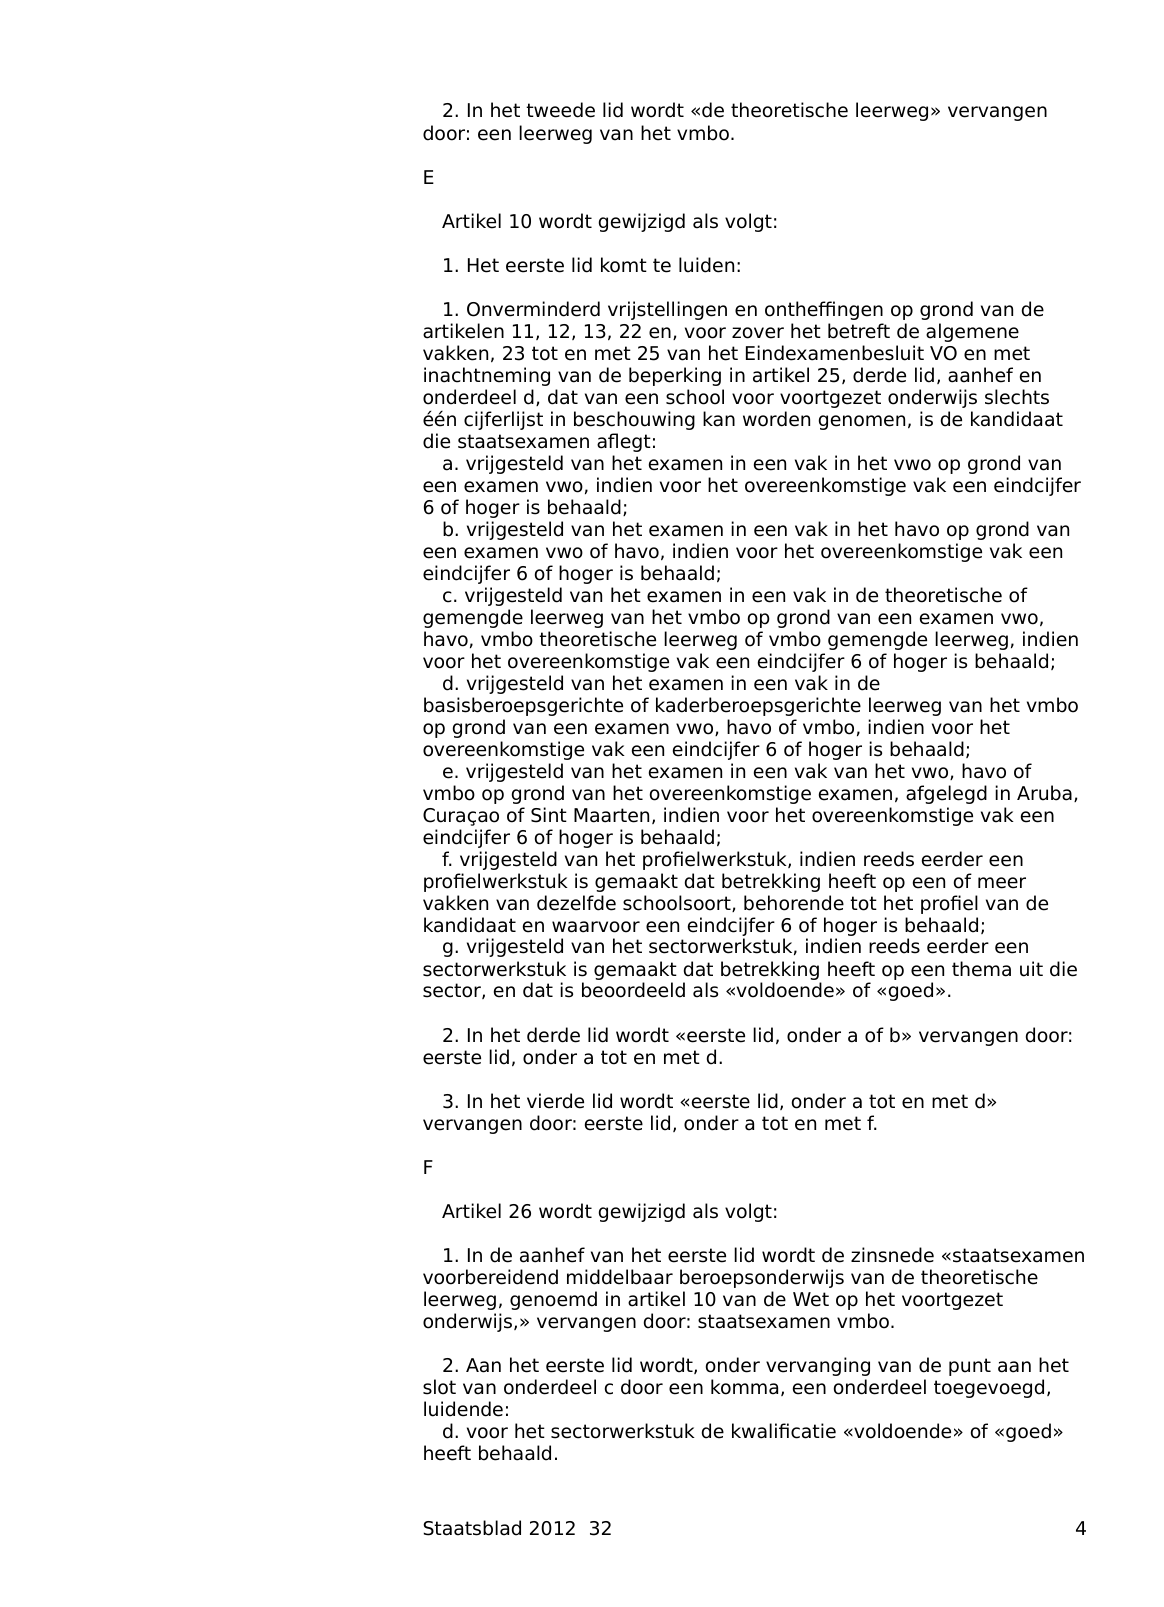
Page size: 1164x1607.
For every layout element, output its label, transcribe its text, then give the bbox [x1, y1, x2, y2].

text 2. In het derde lid wordt «eerste lid, onder a of b» vervangen door: eerste lid, onder a tot en met d. [422, 1024, 1087, 1068]
text c. vrijgesteld van het examen in een vak in de theoretische of gemengde leerweg van het vmbo op grond van een examen vwo, havo, vmbo theoretische leerweg of vmbo gemengde leerweg, indien voor het overeenkomstige vak een eindcijfer 6 of hoger is behaald; [422, 585, 1087, 673]
text E [422, 167, 1087, 188]
text 3. In het vierde lid wordt «eerste lid, onder a tot en met d» vervangen door: eerste lid, onder a tot en met f. [422, 1091, 1087, 1135]
text g. vrijgesteld van het sectorwerkstuk, indien reeds eerder een sectorwerkstuk is gemaakt dat betrekking heeft op een thema uit die sector, en dat is beoordeeld als «voldoende» of «goed». [422, 936, 1087, 1002]
text 1. Het eerste lid komt te luiden: [422, 255, 1087, 277]
text Artikel 10 wordt gewijzigd als volgt: [422, 211, 1087, 233]
text 2. In het tweede lid wordt «de theoretische leerweg» vervangen door: een leerweg van het vmbo. [422, 100, 1087, 144]
text d. vrijgesteld van het examen in een vak in de basisberoepsgerichte of kaderberoepsgerichte leerweg van het vmbo op grond van een examen vwo, havo of vmbo, indien voor het overeenkomstige vak een eindcijfer 6 of hoger is behaald; [422, 673, 1087, 761]
text 2. Aan het eerste lid wordt, onder vervanging van de punt aan het slot van onderdeel c door een komma, een onderdeel toegevoegd, luidende: [422, 1355, 1087, 1421]
text d. voor het sectorwerkstuk de kwalificatie «voldoende» of «goed» heeft behaald. [422, 1421, 1087, 1465]
text 1. Onverminderd vrijstellingen en ontheffingen op grond van de artikelen 11, 12, 13, 22 en, voor zover het betreft de algemene vakken, 23 tot en met 25 van het Eindexamenbesluit VO en met inachtneming van de beperking in artikel 25, derde lid, aanhef en onderdeel d, dat van een school voor voortgezet onderwijs slechts één cijferlijst in beschouwing kan worden genomen, is de kandidaat die staatsexamen aflegt: [422, 299, 1087, 453]
text e. vrijgesteld van het examen in een vak van het vwo, havo of vmbo op grond van het overeenkomstige examen, afgelegd in Aruba, Curaçao of Sint Maarten, indien voor het overeenkomstige vak een eindcijfer 6 of hoger is behaald; [422, 761, 1087, 848]
text b. vrijgesteld van het examen in een vak in het havo op grond van een examen vwo of havo, indien voor het overeenkomstige vak een eindcijfer 6 of hoger is behaald; [422, 519, 1087, 585]
text 1. In de aanhef van het eerste lid wordt de zinsnede «staatsexamen voorbereidend middelbaar beroepsonderwijs van de theoretische leerweg, genoemd in artikel 10 van de Wet op het voortgezet onderwijs,» vervangen door: staatsexamen vmbo. [422, 1245, 1087, 1333]
text Artikel 26 wordt gewijzigd als volgt: [422, 1201, 1087, 1223]
text F [422, 1157, 1087, 1179]
text f. vrijgesteld van het profielwerkstuk, indien reeds eerder een profielwerkstuk is gemaakt dat betrekking heeft op een of meer vakken van dezelfde schoolsoort, behorende tot het profiel van de kandidaat en waarvoor een eindcijfer 6 of hoger is behaald; [422, 848, 1087, 936]
text a. vrijgesteld van het examen in een vak in het vwo op grond van een examen vwo, indien voor het overeenkomstige vak een eindcijfer 6 of hoger is behaald; [422, 453, 1087, 519]
